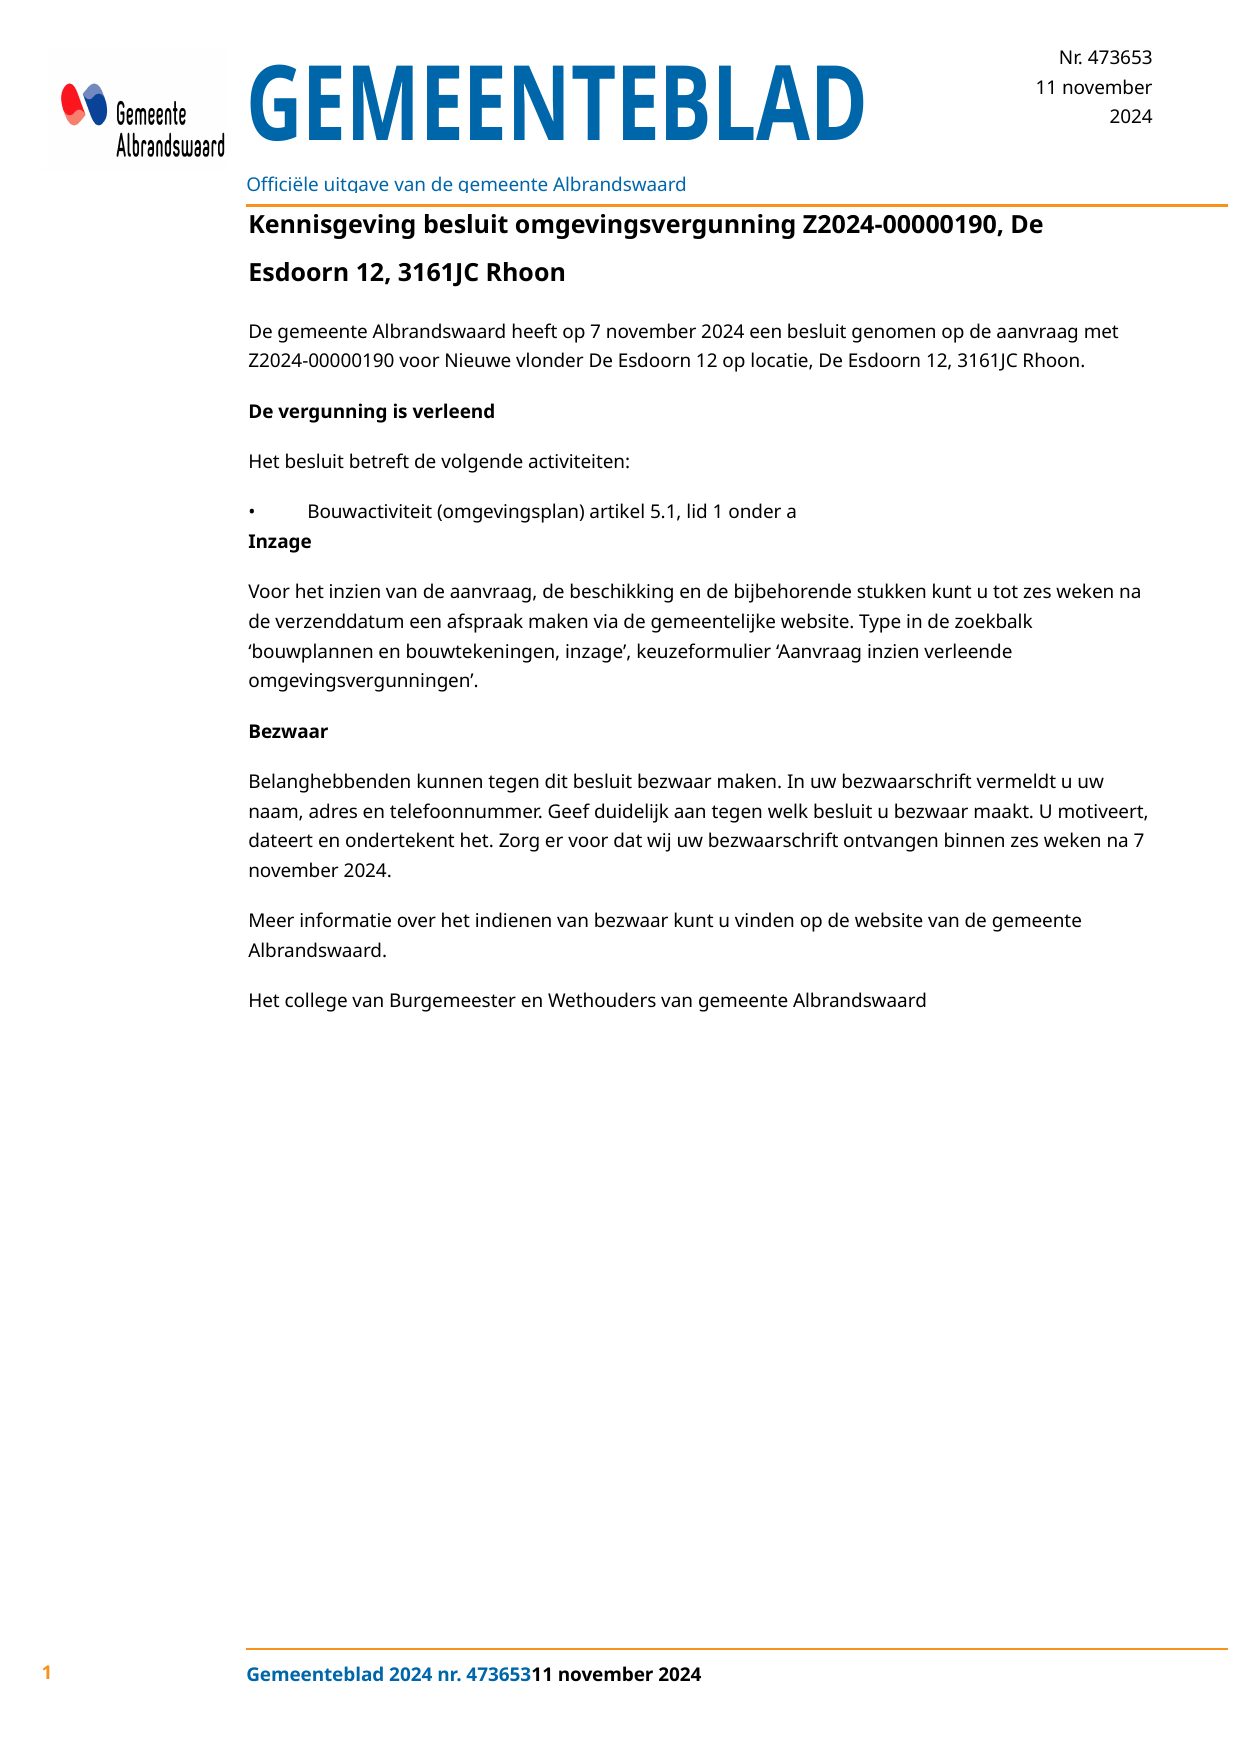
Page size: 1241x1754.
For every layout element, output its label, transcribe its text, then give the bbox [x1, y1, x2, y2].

text De vergunning is verleend [248, 398, 1152, 424]
text Meer informatie over het indienen van bezwaar kunt u vinden op de website van de gemeente Albrandswaard. [248, 907, 1152, 963]
text Voor het inzien van de aanvraag, de beschikking en de bijbehorende stukken kunt u tot zes weken na de verzenddatum een afspraak maken via de gemeentelijke website. Type in de zoekbalk ‘bouwplannen en bouwtekeningen, inzage’, keuzeformulier ‘Aanvraag inzien verleende omgevingsvergunningen’. [248, 579, 1152, 693]
picture [41, 47, 231, 172]
text Het college van Burgemeester en Wethouders van gemeente Albrandswaard [248, 987, 1152, 1013]
text Inzage [248, 528, 1152, 554]
text Belanghebbenden kunnen tegen dit besluit bezwaar maken. In uw bezwaarschrift vermeldt u uw naam, adres en telefoonnummer. Geef duidelijk aan tegen welk besluit u bezwaar maakt. U motiveert, dateert en ondertekent het. Zorg er voor dat wij uw bezwaarschrift ontvangen binnen zes weken na 7 november 2024. [248, 768, 1152, 883]
list Bouwactiviteit (omgevingsplan) artikel 5.1, lid 1 onder a [248, 499, 1152, 524]
text Het besluit betreft de volgende activiteiten: [248, 448, 1152, 474]
text Bezwaar [248, 718, 1152, 744]
text Kennisgeving besluit omgevingsvergunning Z2024-00000190, De Esdoorn 12, 3161JC Rhoon [248, 207, 1152, 288]
text De gemeente Albrandswaard heeft op 7 november 2024 een besluit genomen op de aanvraag met Z2024-00000190 voor Nieuwe vlonder De Esdoorn 12 op locatie, De Esdoorn 12, 3161JC Rhoon. [248, 318, 1152, 373]
